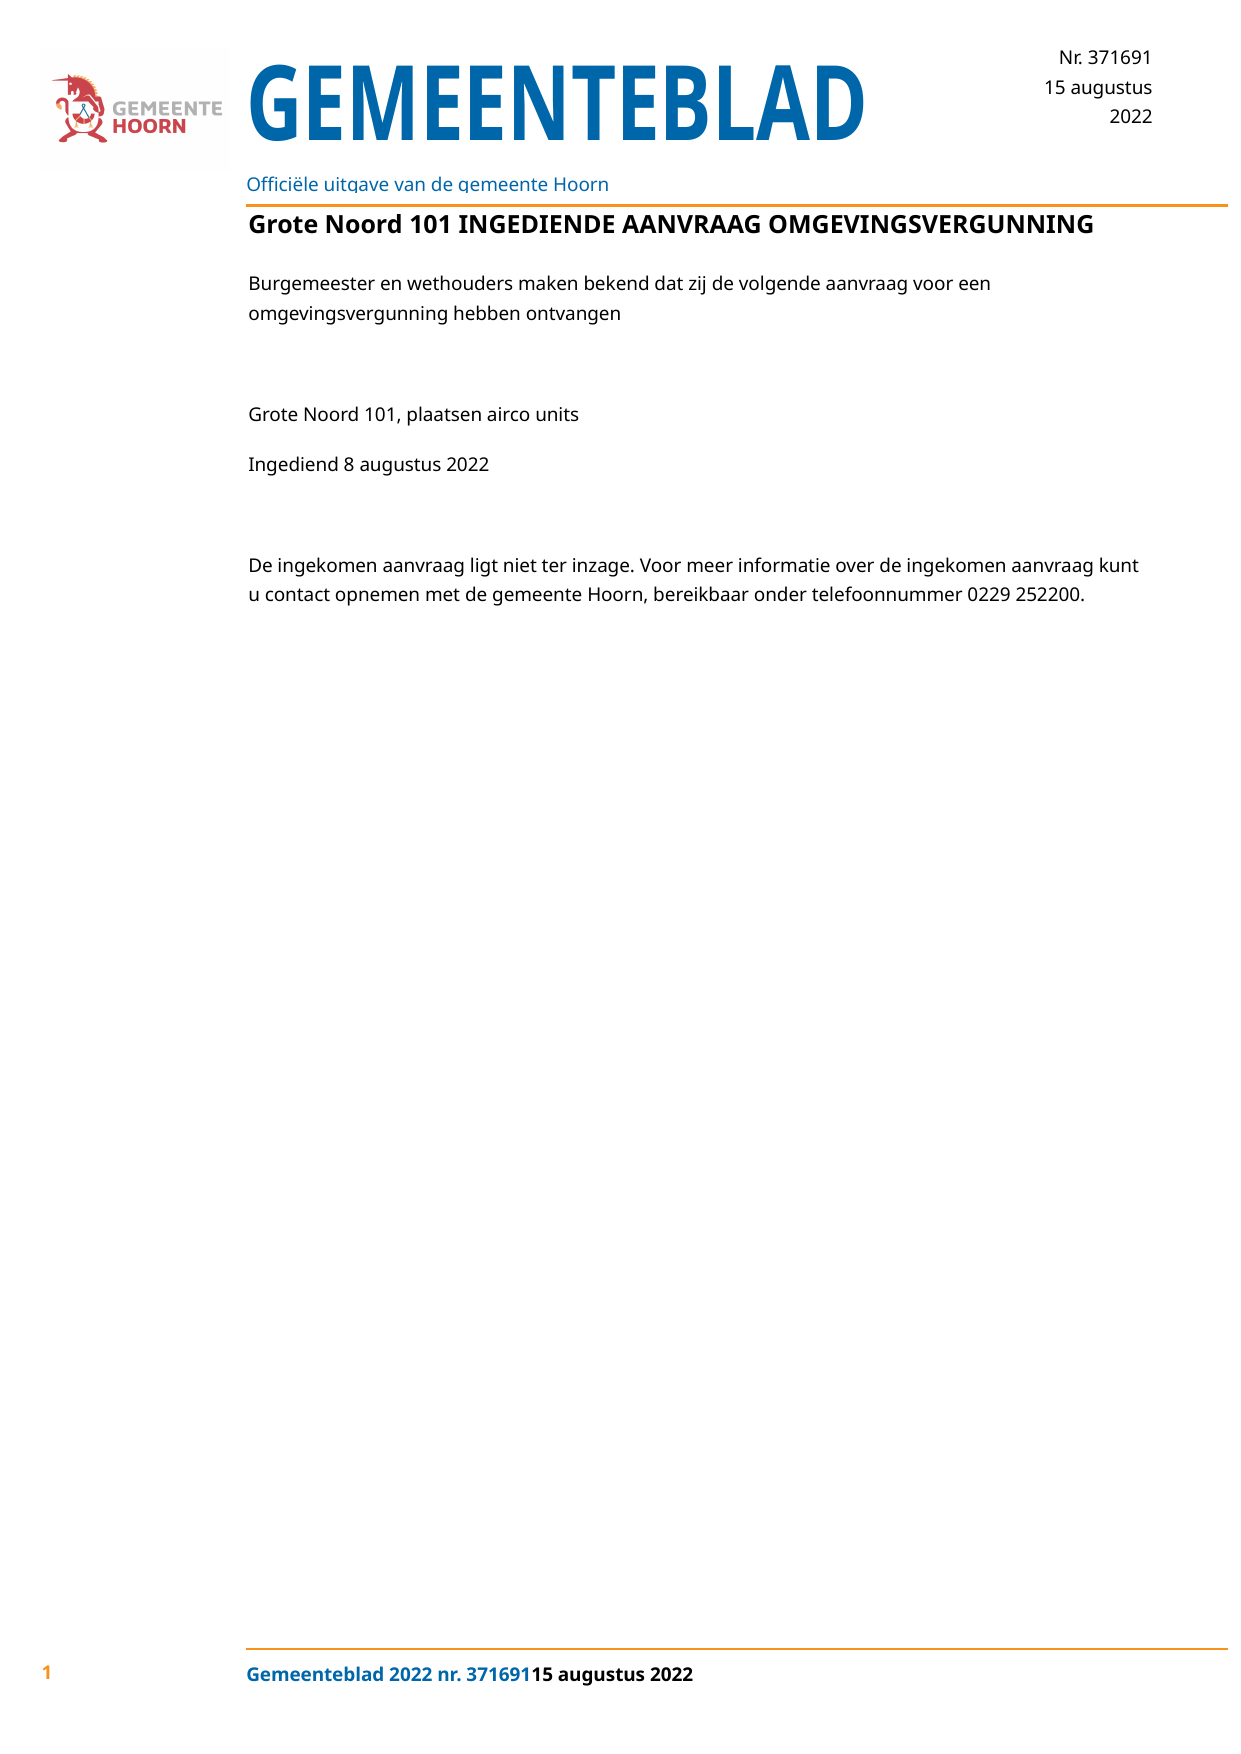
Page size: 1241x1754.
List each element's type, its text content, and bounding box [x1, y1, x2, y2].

text De ingekomen aanvraag ligt niet ter inzage. Voor meer informatie over de ingekomen aanvraag kunt u contact opnemen met de gemeente Hoorn, bereikbaar onder telefoonnummer 0229 252200. [248, 552, 1152, 607]
text Burgemeester en wethouders maken bekend dat zij de volgende aanvraag voor een omgevingsvergunning hebben ontvangen [248, 270, 1152, 326]
text Grote Noord 101 INGEDIENDE AANVRAAG OMGEVINGSVERGUNNING [248, 207, 1152, 241]
text Ingediend 8 augustus 2022 [248, 451, 1152, 477]
text Grote Noord 101, plaatsen airco units [248, 401, 1152, 426]
picture [41, 47, 231, 172]
